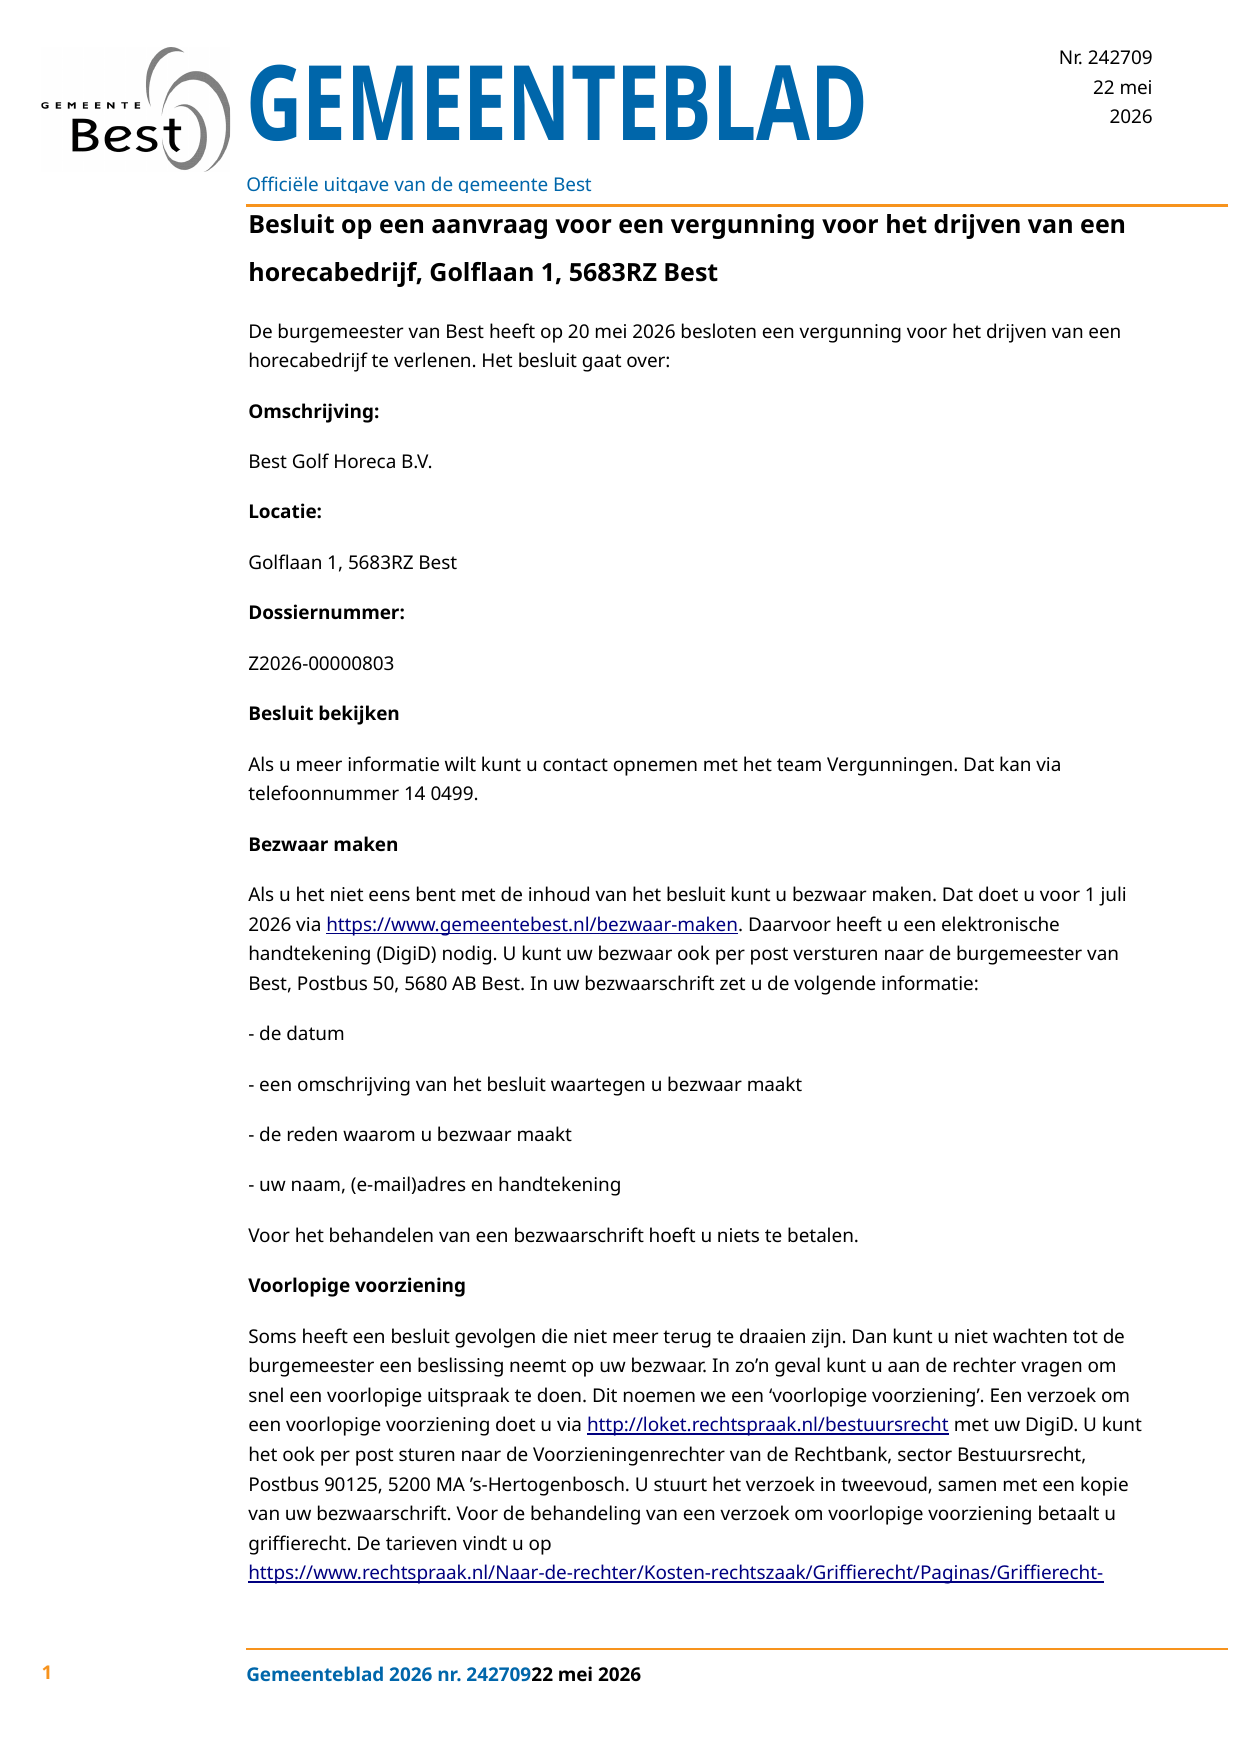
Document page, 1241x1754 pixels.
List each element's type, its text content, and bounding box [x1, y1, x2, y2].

text Omschrijving: [248, 398, 1152, 424]
text Dossiernummer: [248, 599, 1152, 625]
text Locatie: [248, 499, 1152, 524]
text Besluit op een aanvraag voor een vergunning voor het drijven van een horecabedrijf, Golflaan 1, 5683RZ Best [248, 207, 1152, 288]
text Bezwaar maken [248, 831, 1152, 857]
text Golflaan 1, 5683RZ Best [248, 549, 1152, 575]
text De burgemeester van Best heeft op 20 mei 2026 besloten een vergunning voor het drijven van een horecabedrijf te verlenen. Het besluit gaat over: [248, 318, 1152, 373]
text Voor het behandelen van een bezwaarschrift hoeft u niets te betalen. [248, 1222, 1152, 1248]
text Z2026-00000803 [248, 650, 1152, 676]
text Als u meer informatie wilt kunt u contact opnemen met het team Vergunningen. Dat kan via telefoonnummer 14 0499. [248, 751, 1152, 806]
text Best Golf Horeca B.V. [248, 448, 1152, 474]
text - uw naam, (e-mail)adres en handtekening [248, 1172, 1152, 1197]
picture [41, 47, 231, 172]
text - een omschrijving van het besluit waartegen u bezwaar maakt [248, 1071, 1152, 1097]
text Als u het niet eens bent met de inhoud van het besluit kunt u bezwaar maken. Dat doet u voor 1 juli 2026 via https://www.gemeentebest.nl/bezwaar-maken. Daarvoor heeft u een elektronische handtekening (DigiD) nodig. U kunt uw bezwaar ook per post versturen naar de burgemeester van Best, Postbus 50, 5680 AB Best. In uw bezwaarschrift zet u de volgende informatie: [248, 881, 1152, 996]
text Soms heeft een besluit gevolgen die niet meer terug te draaien zijn. Dan kunt u niet wachten tot de burgemeester een beslissing neemt op uw bezwaar. In zo’n geval kunt u aan de rechter vragen om snel een voorlopige uitspraak te doen. Dit noemen we een ‘voorlopige voorziening’. Een verzoek om een voorlopige voorziening doet u via http://loket.rechtspraak.nl/bestuursrecht met uw DigiD. U kunt het ook per post sturen naar de Voorzieningenrechter van de Rechtbank, sector Bestuursrecht, Postbus 90125, 5200 MA ’s-Hertogenbosch. U stuurt het verzoek in tweevoud, samen met een kopie van uw bezwaarschrift. Voor de behandeling van een verzoek om voorlopige voorziening betaalt u griffierecht. De tarieven vindt u op https://www.rechtspraak.nl/Naar-de-rechter/Kosten-rechtszaak/Griffierecht/Paginas/Griffierecht- [248, 1323, 1152, 1585]
text - de datum [248, 1020, 1152, 1046]
text - de reden waarom u bezwaar maakt [248, 1121, 1152, 1147]
text Besluit bekijken [248, 700, 1152, 726]
text Voorlopige voorziening [248, 1272, 1152, 1298]
